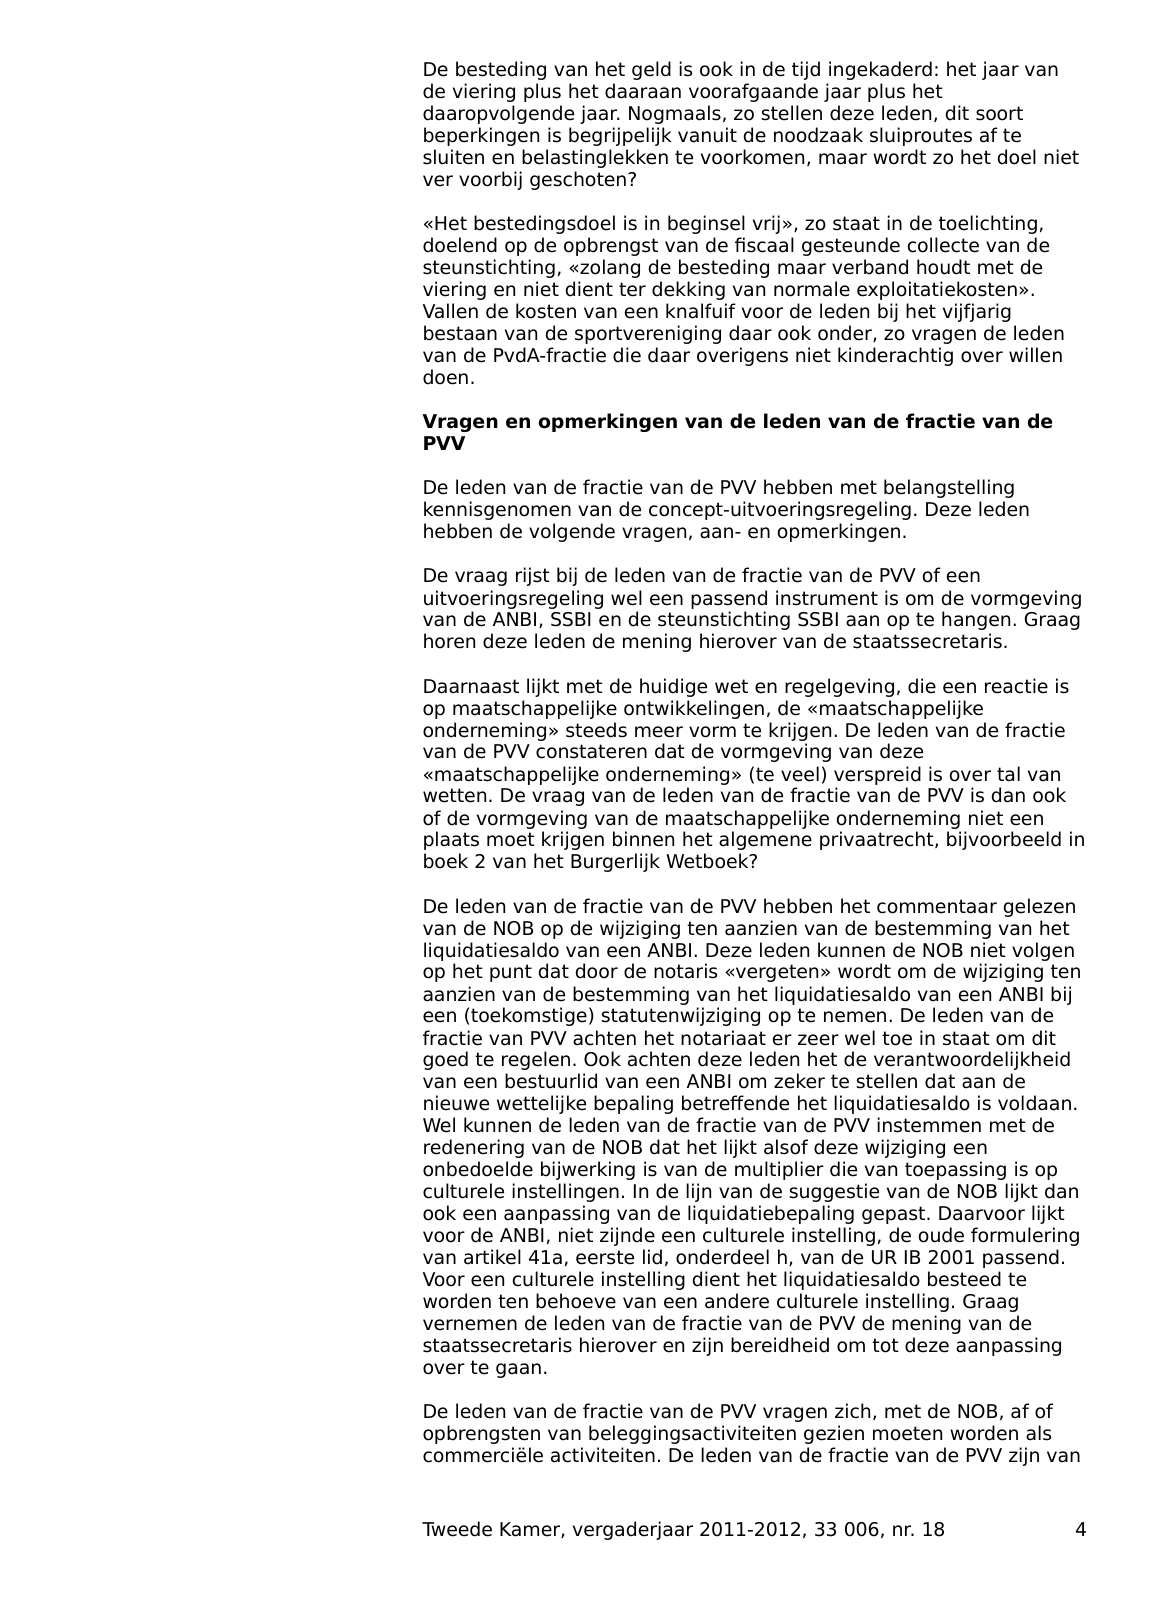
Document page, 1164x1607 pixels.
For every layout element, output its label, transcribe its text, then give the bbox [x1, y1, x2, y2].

text De vraag rijst bij de leden van de fractie van de PVV of een uitvoeringsregeling wel een passend instrument is om de vormgeving van de ANBI, SSBI en de steunstichting SSBI aan op te hangen. Graag horen deze leden de mening hierover van de staatssecretaris. [422, 565, 1087, 653]
subtitle Vragen en opmerkingen van de leden van de fractie van de PVV [422, 411, 1087, 455]
text De besteding van het geld is ook in de tijd ingekaderd: het jaar van de viering plus het daaraan voorafgaande jaar plus het daaropvolgende jaar. Nogmaals, zo stellen deze leden, dit soort beperkingen is begrijpelijk vanuit de noodzaak sluiproutes af te sluiten en belastinglekken te voorkomen, maar wordt zo het doel niet ver voorbij geschoten? [422, 59, 1087, 191]
text De leden van de fractie van de PVV vragen zich, met de NOB, af of opbrengsten van beleggingsactiviteiten gezien moeten worden als commerciële activiteiten. De leden van de fractie van de PVV zijn van [422, 1401, 1087, 1467]
text De leden van de fractie van de PVV hebben met belangstelling kennisgenomen van de concept-uitvoeringsregeling. Deze leden hebben de volgende vragen, aan- en opmerkingen. [422, 477, 1087, 543]
text Daarnaast lijkt met de huidige wet en regelgeving, die een reactie is op maatschappelijke ontwikkelingen, de «maatschappelijke onderneming» steeds meer vorm te krijgen. De leden van de fractie van de PVV constateren dat de vormgeving van deze «maatschappelijke onderneming» (te veel) verspreid is over tal van wetten. De vraag van de leden van de fractie van de PVV is dan ook of de vormgeving van de maatschappelijke onderneming niet een plaats moet krijgen binnen het algemene privaatrecht, bijvoorbeeld in boek 2 van het Burgerlijk Wetboek? [422, 676, 1087, 873]
text «Het bestedingsdoel is in beginsel vrij», zo staat in de toelichting, doelend op de opbrengst van de fiscaal gesteunde collecte van de steunstichting, «zolang de besteding maar verband houdt met de viering en niet dient ter dekking van normale exploitatiekosten». Vallen de kosten van een knalfuif voor de leden bij het vijfjarig bestaan van de sportvereniging daar ook onder, zo vragen de leden van de PvdA-fractie die daar overigens niet kinderachtig over willen doen. [422, 213, 1087, 389]
text De leden van de fractie van de PVV hebben het commentaar gelezen van de NOB op de wijziging ten aanzien van de bestemming van het liquidatiesaldo van een ANBI. Deze leden kunnen de NOB niet volgen op het punt dat door de notaris «vergeten» wordt om de wijziging ten aanzien van de bestemming van het liquidatiesaldo van een ANBI bij een (toekomstige) statutenwijziging op te nemen. De leden van de fractie van PVV achten het notariaat er zeer wel toe in staat om dit goed te regelen. Ook achten deze leden het de verantwoordelijkheid van een bestuurlid van een ANBI om zeker te stellen dat aan de nieuwe wettelijke bepaling betreffende het liquidatiesaldo is voldaan. Wel kunnen de leden van de fractie van de PVV instemmen met de redenering van de NOB dat het lijkt alsof deze wijziging een onbedoelde bijwerking is van de multiplier die van toepassing is op culturele instellingen. In de lijn van de suggestie van de NOB lijkt dan ook een aanpassing van de liquidatiebepaling gepast. Daarvoor lijkt voor de ANBI, niet zijnde een culturele instelling, de oude formulering van artikel 41a, eerste lid, onderdeel h, van de UR IB 2001 passend. Voor een culturele instelling dient het liquidatiesaldo besteed te worden ten behoeve van een andere culturele instelling. Graag vernemen de leden van de fractie van de PVV de mening van de staatssecretaris hierover en zijn bereidheid om tot deze aanpassing over te gaan. [422, 896, 1087, 1379]
